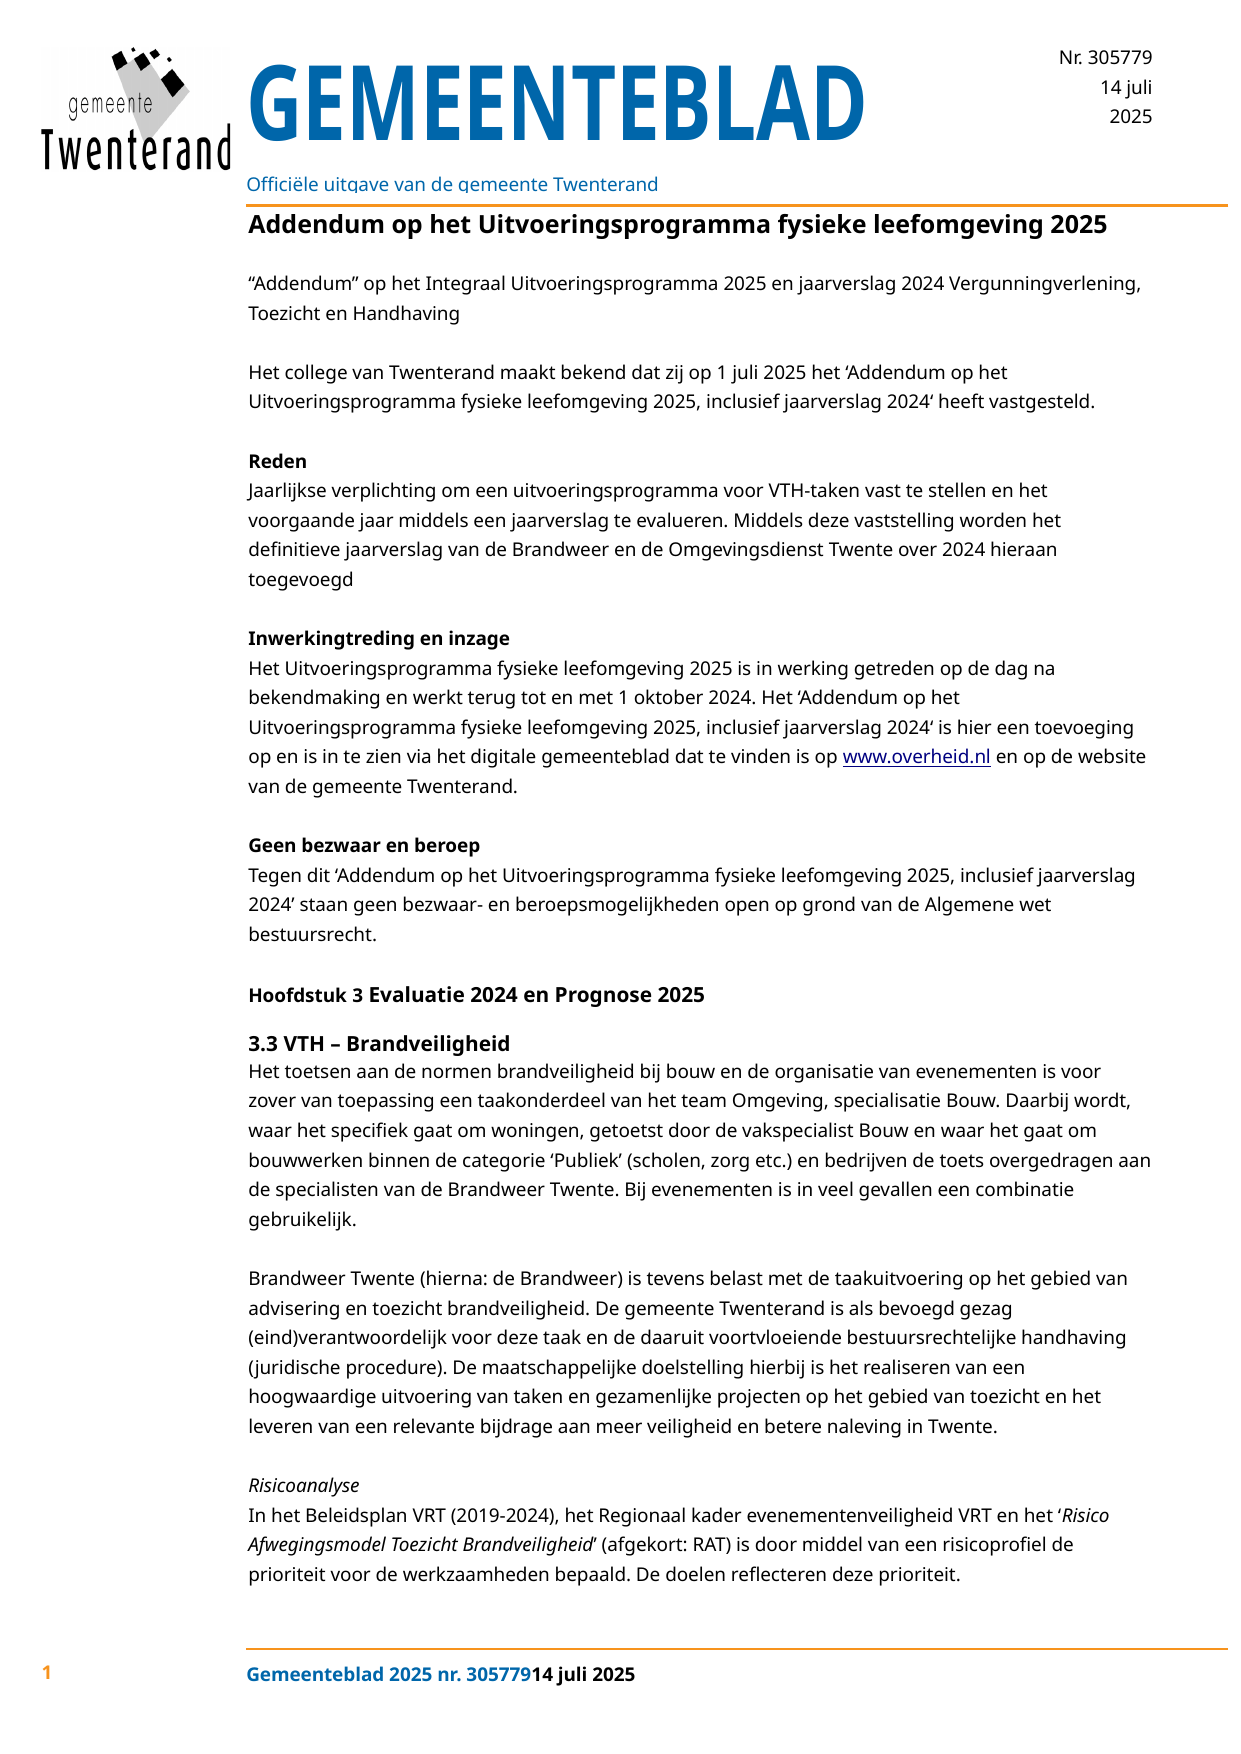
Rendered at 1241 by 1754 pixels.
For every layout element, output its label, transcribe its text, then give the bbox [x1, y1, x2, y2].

text 3.3 VTH – Brandveiligheid [248, 1029, 1152, 1058]
text Het toetsen aan de normen brandveiligheid bij bouw en de organisatie van evenementen is voor zover van toepassing een taakonderdeel van het team Omgeving, specialisatie Bouw. Daarbij wordt, waar het specifiek gaat om woningen, getoetst door de vakspecialist Bouw en waar het gaat om bouwwerken binnen de categorie ‘Publiek’ (scholen, zorg etc.) en bedrijven de toets overgedragen aan de specialisten van de Brandweer Twente. Bij evenementen is in veel gevallen een combinatie gebruikelijk. [248, 1058, 1152, 1232]
text Reden [248, 448, 1152, 473]
text Het Uitvoeringsprogramma fysieke leefomgeving 2025 is in werking getreden op de dag na bekendmaking en werkt terug tot en met 1 oktober 2024. Het ‘Addendum op het Uitvoeringsprogramma fysieke leefomgeving 2025, inclusief jaarverslag 2024‘ is hier een toevoeging op en is in te zien via het digitale gemeenteblad dat te vinden is op www.overheid.nl en op de website van de gemeente Twenterand. [248, 655, 1152, 799]
text Addendum op het Uitvoeringsprogramma fysieke leefomgeving 2025 [248, 207, 1152, 241]
text “Addendum” op het Integraal Uitvoeringsprogramma 2025 en jaarverslag 2024 Vergunningverlening, Toezicht en Handhaving [248, 270, 1152, 326]
picture [41, 47, 231, 172]
text Geen bezwaar en beroep [248, 832, 1152, 858]
text Tegen dit ‘Addendum op het Uitvoeringsprogramma fysieke leefomgeving 2025, inclusief jaarverslag 2024’ staan geen bezwaar- en beroepsmogelijkheden open op grond van de Algemene wet bestuursrecht. [248, 862, 1152, 947]
text Brandweer Twente (hierna: de Brandweer) is tevens belast met de taakuitvoering op het gebied van advisering en toezicht brandveiligheid. De gemeente Twenterand is als bevoegd gezag (eind)verantwoordelijk voor deze taak en de daaruit voortvloeiende bestuursrechtelijke handhaving (juridische procedure). De maatschappelijke doelstelling hierbij is het realiseren van een hoogwaardige uitvoering van taken en gezamenlijke projecten op het gebied van toezicht en het leveren van een relevante bijdrage aan meer veiligheid en betere naleving in Twente. [248, 1265, 1152, 1439]
text In het Beleidsplan VRT (2019-2024), het Regionaal kader evenementenveiligheid VRT en het ‘Risico Afwegingsmodel Toezicht Brandveiligheid’ (afgekort: RAT) is door middel van een risicoprofiel de prioriteit voor de werkzaamheden bepaald. De doelen reflecteren deze prioriteit. [248, 1502, 1152, 1587]
text Risicoanalyse [248, 1472, 1152, 1498]
text Inwerkingtreding en inzage [248, 625, 1152, 651]
text Het college van Twenterand maakt bekend dat zij op 1 juli 2025 het ‘Addendum op het Uitvoeringsprogramma fysieke leefomgeving 2025, inclusief jaarverslag 2024‘ heeft vastgesteld. [248, 359, 1152, 414]
text Jaarlijkse verplichting om een uitvoeringsprogramma voor VTH-taken vast te stellen en het voorgaande jaar middels een jaarverslag te evalueren. Middels deze vaststelling worden het definitieve jaarverslag van de Brandweer en de Omgevingsdienst Twente over 2024 hieraan toegevoegd [248, 477, 1152, 592]
text Hoofdstuk 3 Evaluatie 2024 en Prognose 2025 [248, 980, 1152, 1009]
